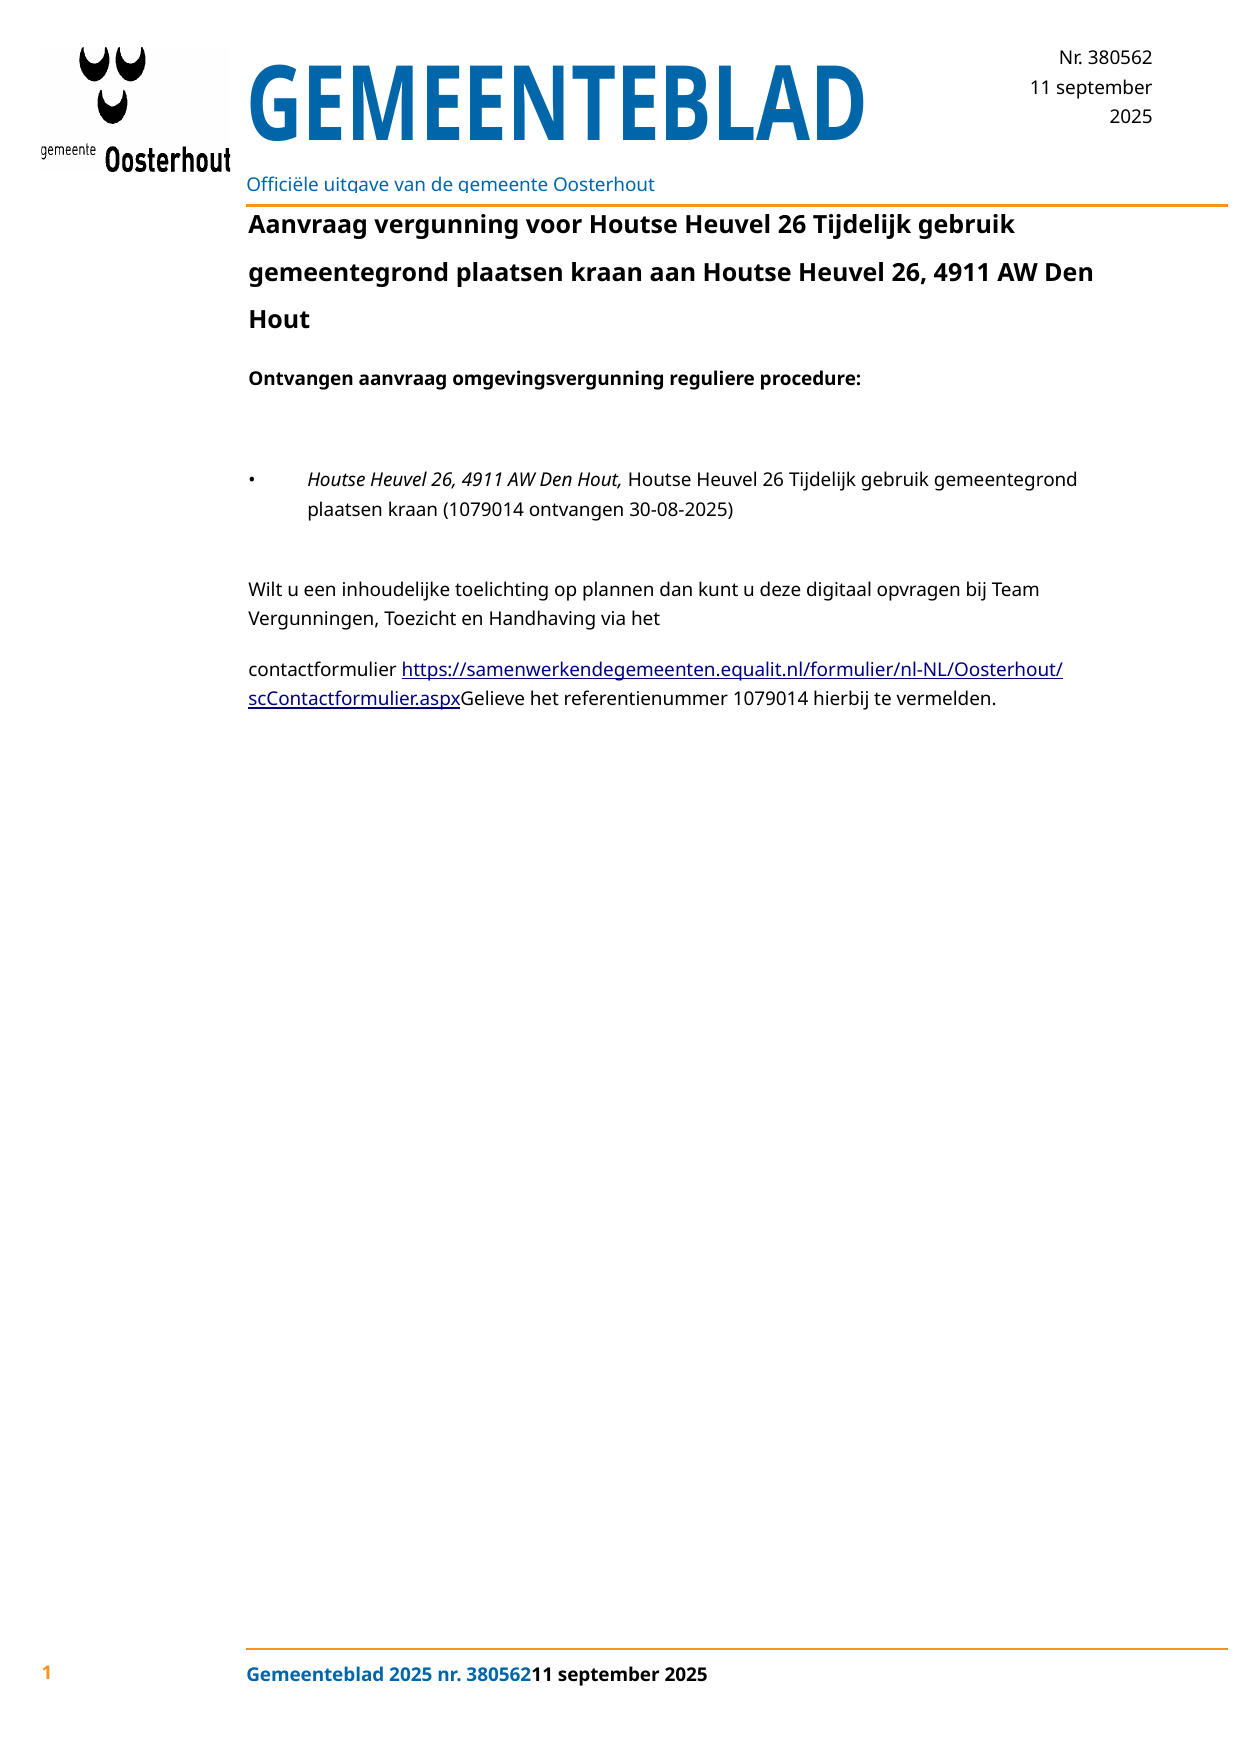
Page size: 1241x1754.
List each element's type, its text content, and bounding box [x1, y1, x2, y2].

picture [41, 47, 231, 172]
text Aanvraag vergunning voor Houtse Heuvel 26 Tijdelijk gebruik gemeentegrond plaatsen kraan aan Houtse Heuvel 26, 4911 AW Den Hout [248, 207, 1152, 336]
text contactformulier https://samenwerkendegemeenten.equalit.nl/formulier/nl-NL/Oosterhout/scContactformulier.aspxGelieve het referentienummer 1079014 hierbij te vermelden. [248, 656, 1152, 711]
text Wilt u een inhoudelijke toelichting op plannen dan kunt u deze digitaal opvragen bij Team Vergunningen, Toezicht en Handhaving via het [248, 576, 1152, 631]
text Ontvangen aanvraag omgevingsvergunning reguliere procedure: [248, 366, 1152, 391]
list Houtse Heuvel 26, 4911 AW Den Hout, Houtse Heuvel 26 Tijdelijk gebruik gemeentegrond plaatsen kraan (1079014 ontvangen 30-08-2025) [248, 466, 1152, 522]
